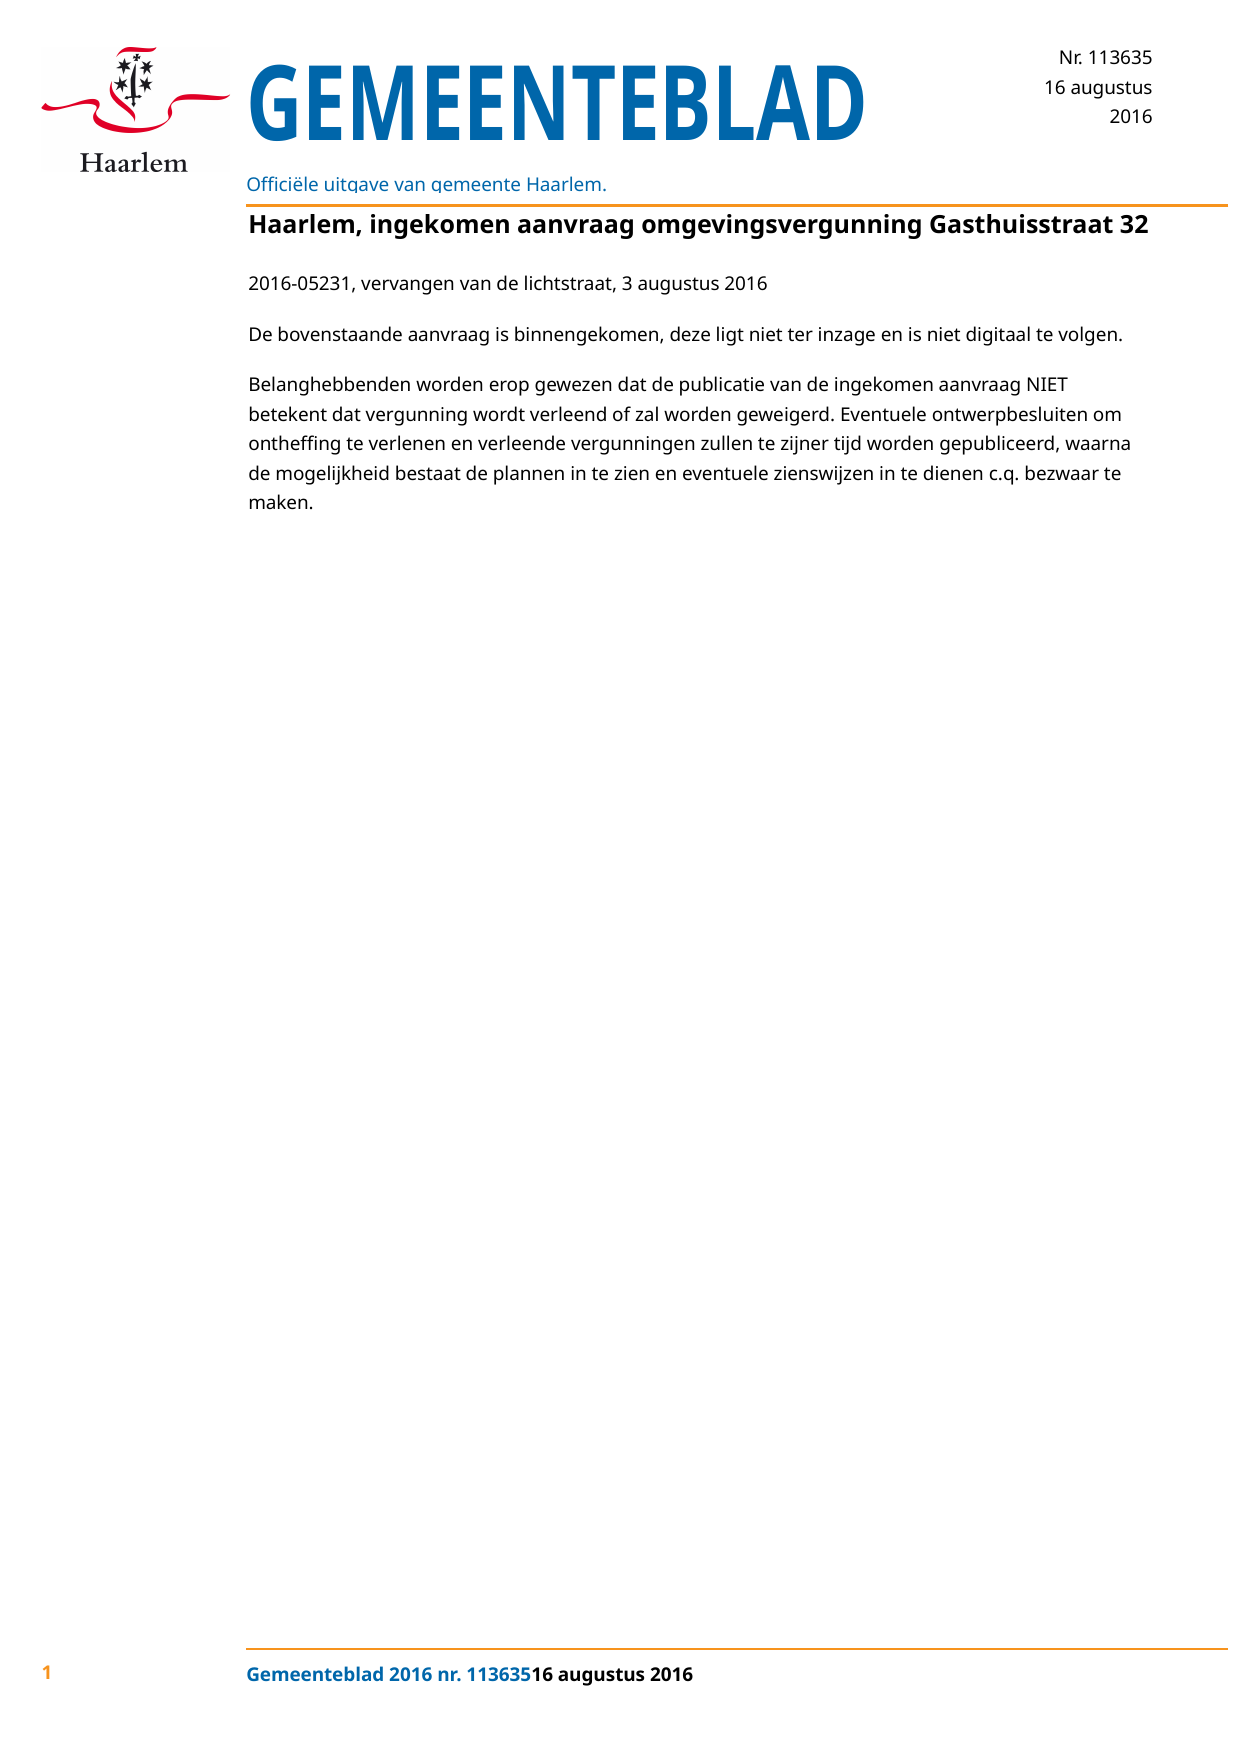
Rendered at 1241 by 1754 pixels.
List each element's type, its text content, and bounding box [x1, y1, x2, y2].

picture [41, 47, 231, 172]
text 2016-05231, vervangen van de lichtstraat, 3 augustus 2016 [248, 270, 1152, 296]
text De bovenstaande aanvraag is binnengekomen, deze ligt niet ter inzage en is niet digitaal te volgen. [248, 321, 1152, 346]
text Belanghebbenden worden erop gewezen dat de publicatie van de ingekomen aanvraag NIET betekent dat vergunning wordt verleend of zal worden geweigerd. Eventuele ontwerpbesluiten om ontheffing te verlenen en verleende vergunningen zullen te zijner tijd worden gepubliceerd, waarna de mogelijkheid bestaat de plannen in te zien en eventuele zienswijzen in te dienen c.q. bezwaar te maken. [248, 371, 1152, 515]
text Haarlem, ingekomen aanvraag omgevingsvergunning Gasthuisstraat 32 [248, 207, 1152, 241]
